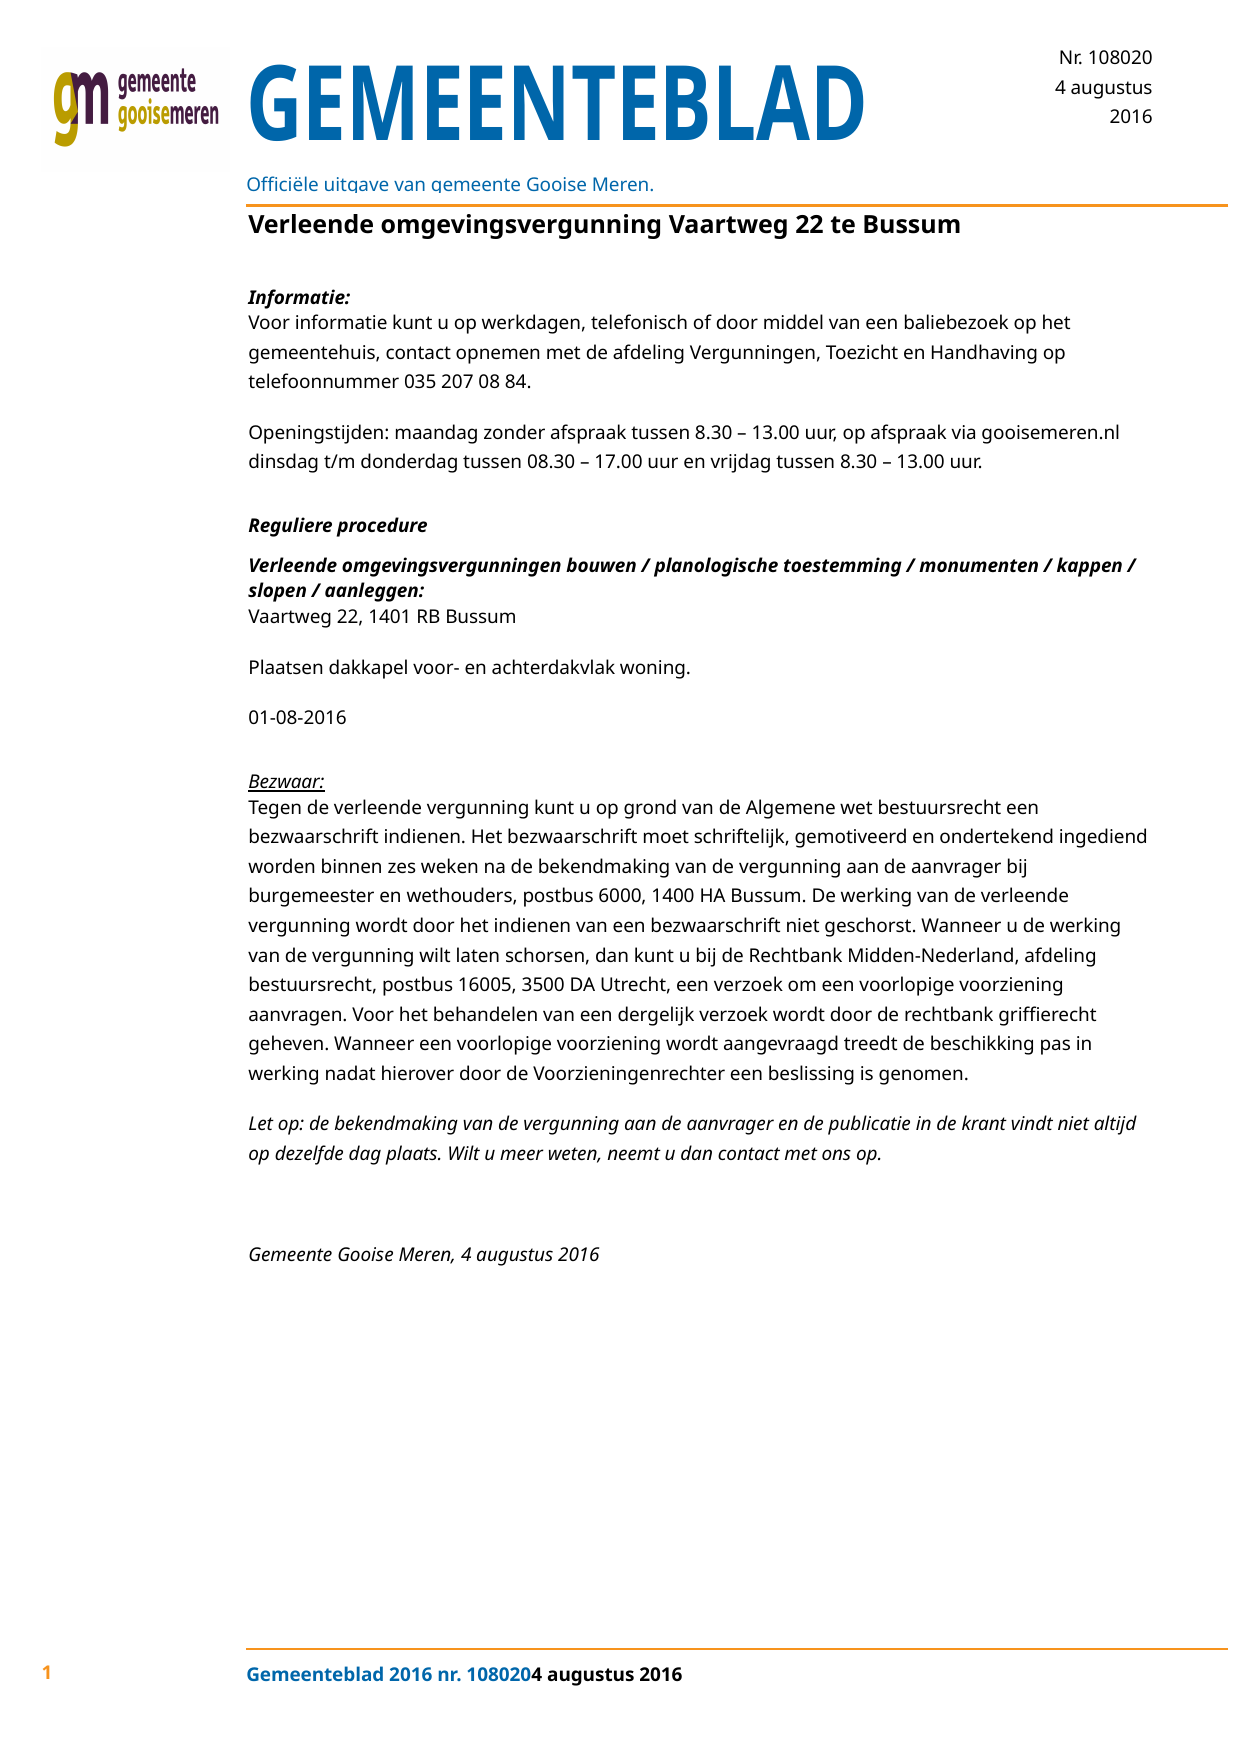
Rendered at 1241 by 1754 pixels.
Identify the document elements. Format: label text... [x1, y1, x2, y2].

text Let op: de bekendmaking van de vergunning aan de aanvrager en de publicatie in de krant vindt niet altijd op dezelfde dag plaats. Wilt u meer weten, neemt u dan contact met ons op. [248, 1111, 1152, 1166]
picture [41, 47, 231, 172]
text Openingstijden: maandag zonder afspraak tussen 8.30 – 13.00 uur, op afspraak via gooisemeren.nl dinsdag t/m donderdag tussen 08.30 – 17.00 uur en vrijdag tussen 8.30 – 13.00 uur. [248, 419, 1152, 474]
text 01-08-2016 [248, 704, 1152, 730]
text Informatie: [248, 284, 1152, 309]
text Plaatsen dakkapel voor- en achterdakvlak woning. [248, 654, 1152, 679]
text Reguliere procedure [248, 513, 1152, 538]
text Voor informatie kunt u op werkdagen, telefonisch of door middel van een baliebezoek op het gemeentehuis, contact opnemen met de afdeling Vergunningen, Toezicht en Handhaving op telefoonnummer 035 207 08 84. [248, 309, 1152, 394]
text Tegen de verleende vergunning kunt u op grond van de Algemene wet bestuursrecht een bezwaarschrift indienen. Het bezwaarschrift moet schriftelijk, gemotiveerd en ondertekend ingediend worden binnen zes weken na de bekendmaking van de vergunning aan de aanvrager bij burgemeester en wethouders, postbus 6000, 1400 HA Bussum. De werking van de verleende vergunning wordt door het indienen van een bezwaarschrift niet geschorst. Wanneer u de werking van de vergunning wilt laten schorsen, dan kunt u bij de Rechtbank Midden-Nederland, afdeling bestuursrecht, postbus 16005, 3500 DA Utrecht, een verzoek om een voorlopige voorziening aanvragen. Voor het behandelen van een dergelijk verzoek wordt door de rechtbank griffierecht geheven. Wanneer een voorlopige voorziening wordt aangevraagd treedt de beschikking pas in werking nadat hierover door de Voorzieningenrechter een beslissing is genomen. [248, 794, 1152, 1086]
text Bezwaar: [248, 768, 1152, 794]
text Verleende omgevingsvergunning Vaartweg 22 te Bussum [248, 207, 1152, 241]
text Verleende omgevingsvergunningen bouwen / planologische toestemming / monumenten / kappen / slopen / aanleggen: [248, 552, 1152, 603]
text Vaartweg 22, 1401 RB Bussum [248, 603, 1152, 629]
text Gemeente Gooise Meren, 4 augustus 2016 [248, 1241, 1152, 1267]
